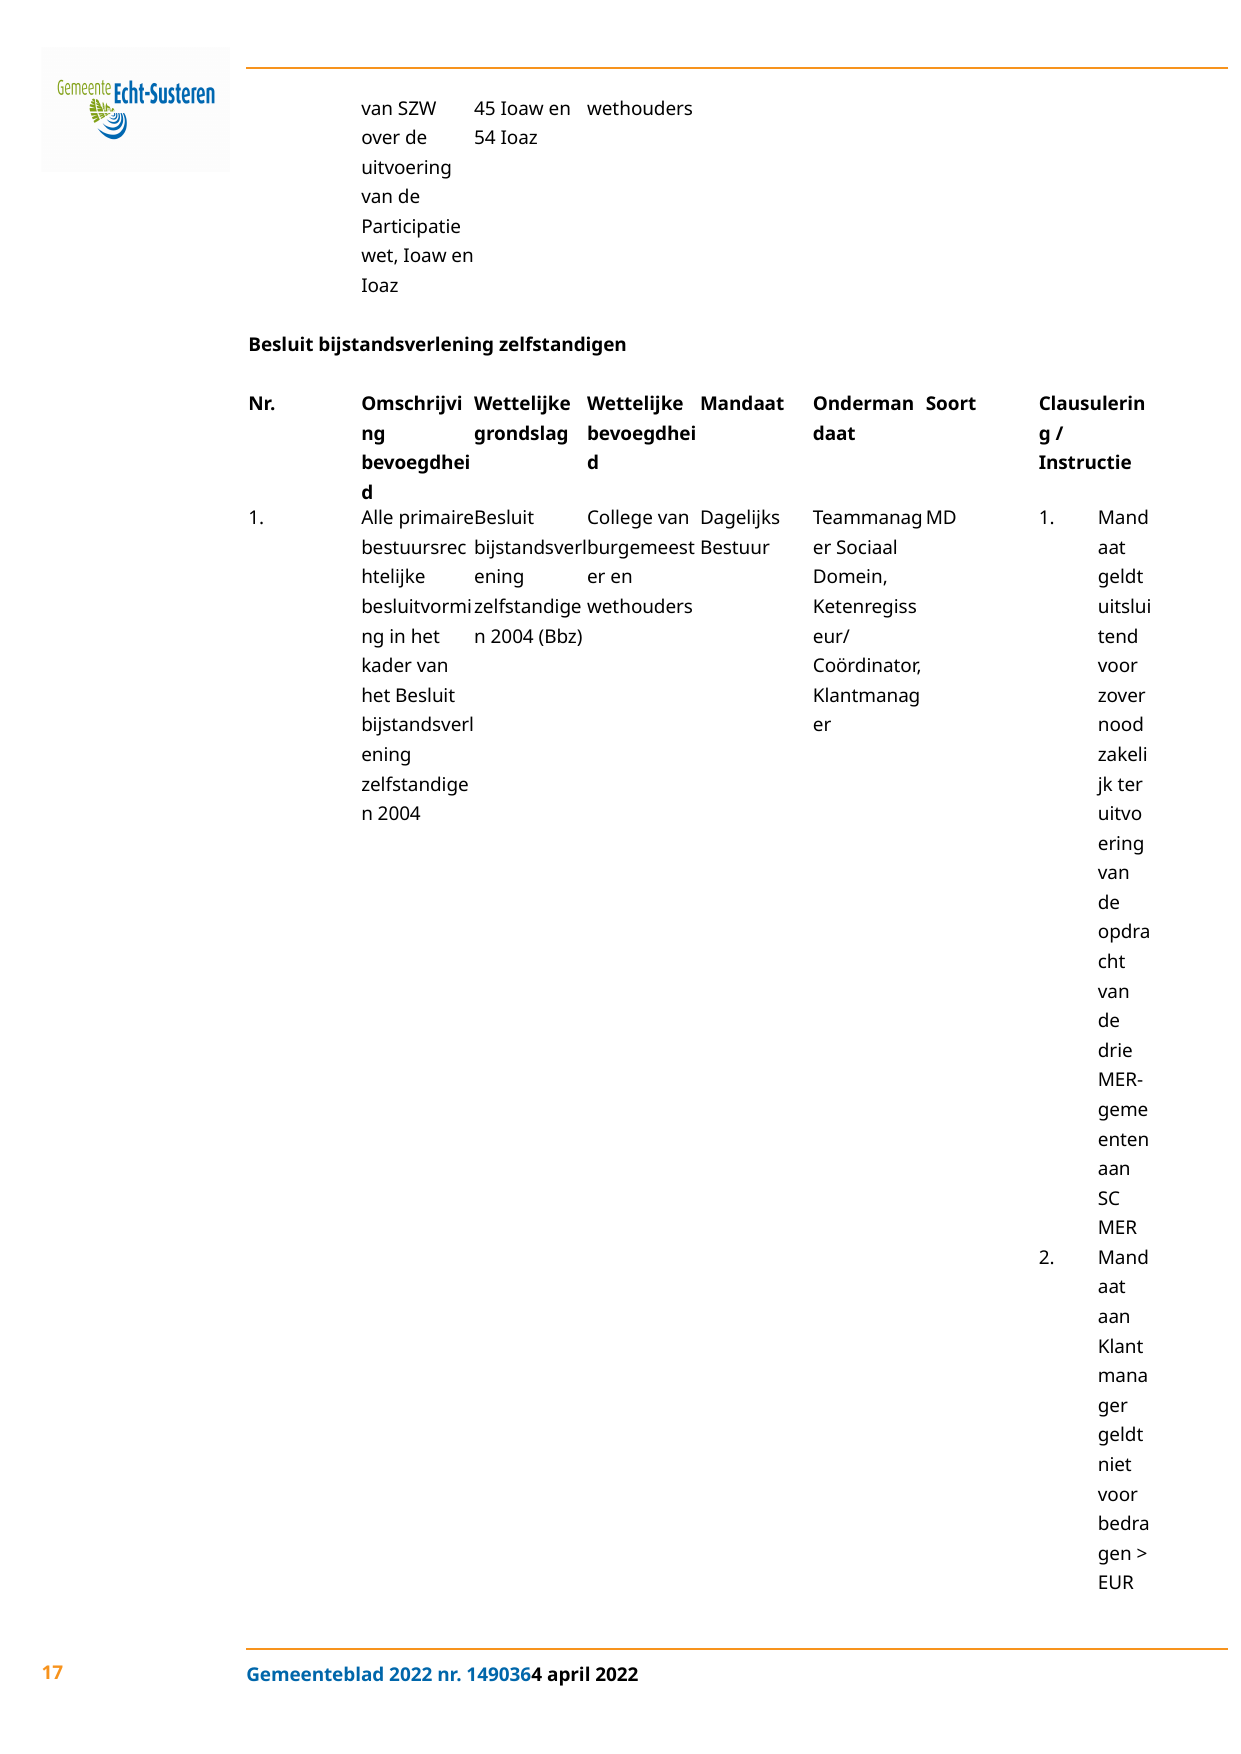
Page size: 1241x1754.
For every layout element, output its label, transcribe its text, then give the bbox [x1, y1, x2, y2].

table_header Wettelijke bevoegdheid [587, 390, 700, 504]
table_header Clausulering / Instructie [1039, 390, 1152, 504]
table_cell MD [926, 505, 1038, 1595]
table_header Omschrijving bevoegdheid [361, 390, 474, 504]
table_cell [926, 95, 1038, 298]
table_cell College van burgemeester en wethouders [587, 505, 700, 1595]
table_cell [700, 95, 813, 298]
table_cell Teammanager Sociaal Domein, Ketenregisseur/ Coördinator, Klantmanager [813, 505, 926, 1595]
table_cell [813, 95, 926, 298]
table_header Mandaat [700, 390, 813, 504]
table_cell Dagelijks Bestuur [700, 505, 813, 1595]
table_cell Alle primaire bestuursrechtelijke besluitvorming in het kader van het Besluit bijstandsverlening zelfstandigen 2004 [361, 505, 474, 1595]
table_header Nr. [248, 390, 361, 504]
table_header Soort [926, 390, 1038, 504]
table_cell [248, 95, 361, 298]
table_cell wethouders [587, 95, 700, 298]
table_cell [1039, 95, 1152, 298]
table_cell Mandaat geldt uitsluitend voor zover noodzakelijk ter uitvoering van de opdracht van de drie MER-gemeenten aan SC MER Mandaat aan Klantmanager geldt niet voor bedragen > EUR [1039, 505, 1152, 1595]
picture [41, 47, 231, 172]
table_cell van SZW over de uitvoering van de Participatiewet, Ioaw en Ioaz [361, 95, 474, 298]
table_cell 1. [248, 505, 361, 1595]
text Besluit bijstandsverlening zelfstandigen [248, 331, 1152, 357]
table_cell 45 Ioaw en 54 Ioaz [474, 95, 587, 298]
table_header Ondermandaat [813, 390, 926, 504]
table_cell Besluit bijstandsverlening zelfstandigen 2004 (Bbz) [474, 505, 587, 1595]
table_header Wettelijke grondslag [474, 390, 587, 504]
